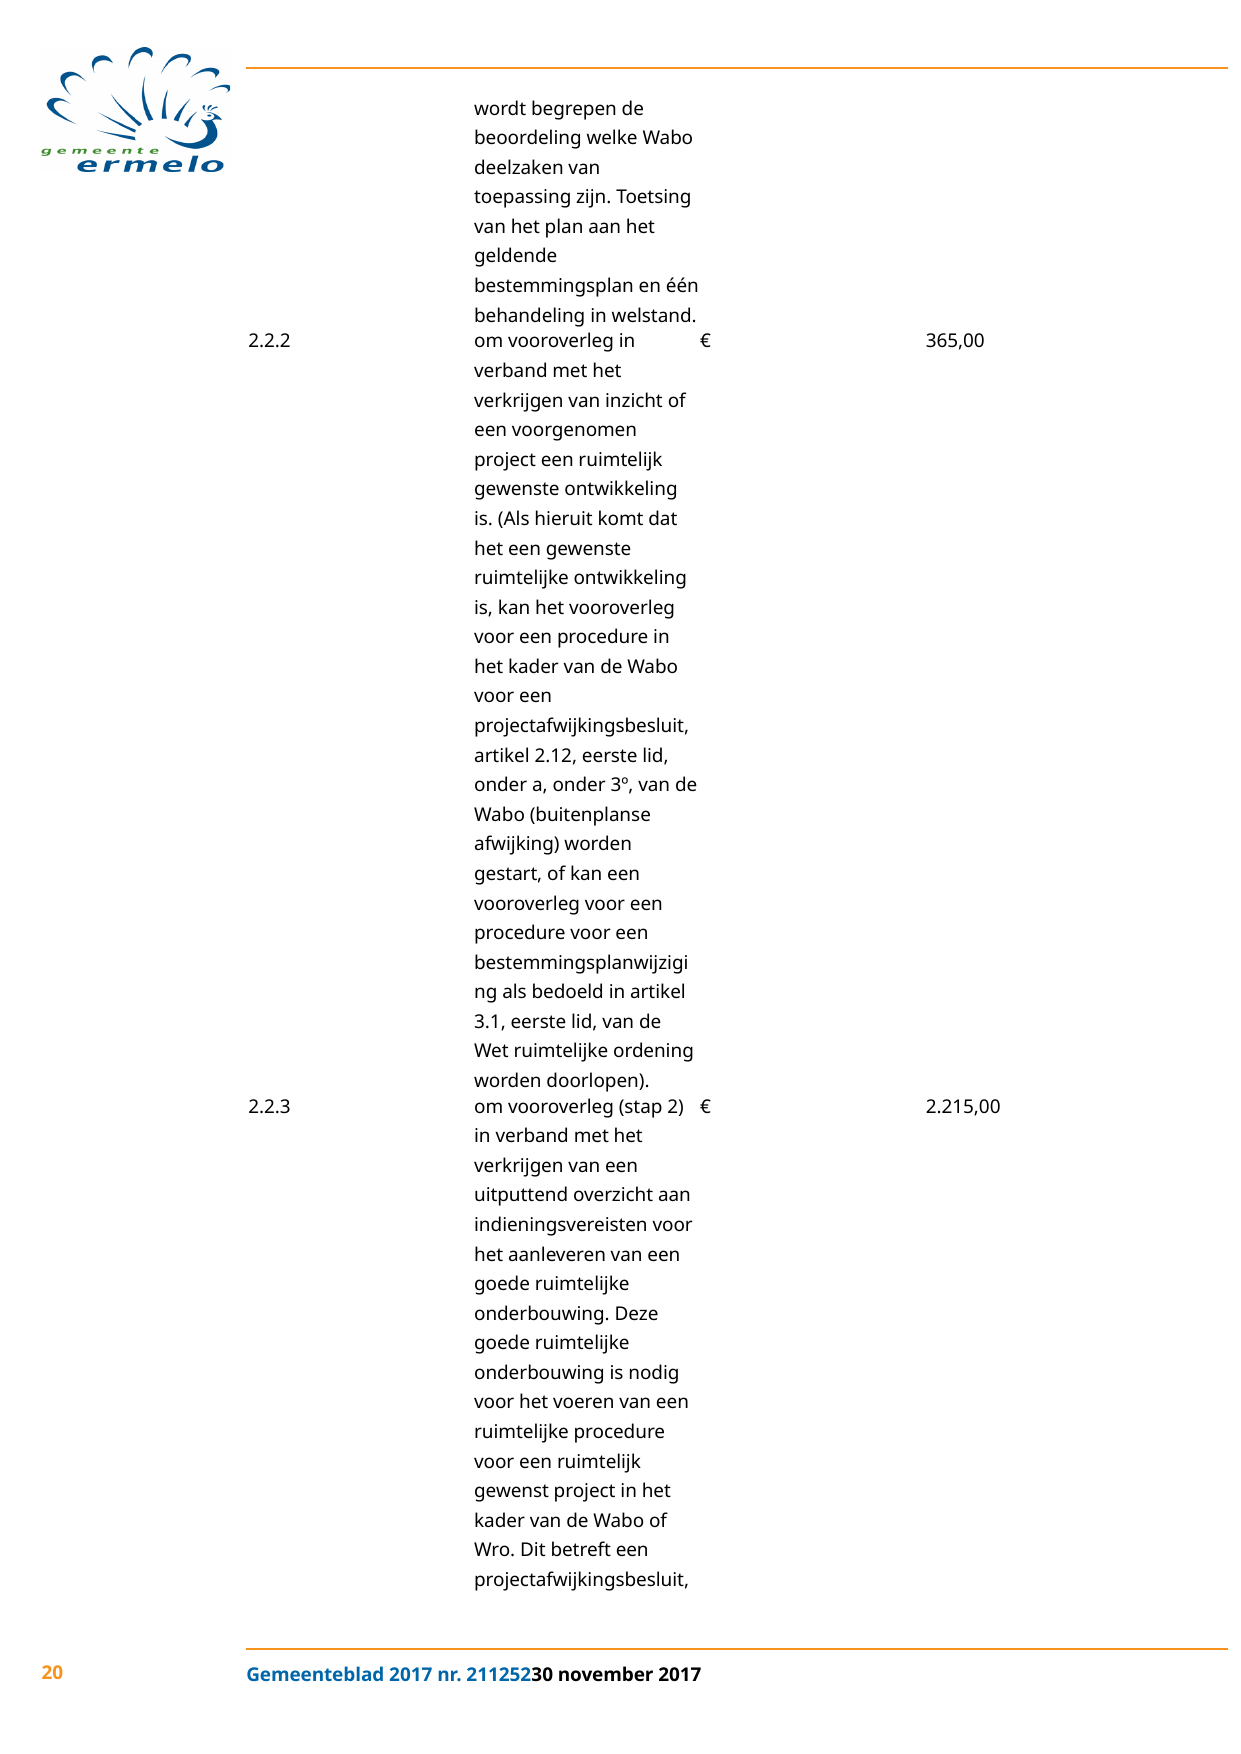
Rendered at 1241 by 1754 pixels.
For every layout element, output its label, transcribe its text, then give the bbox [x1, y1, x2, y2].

table_cell € [700, 328, 926, 1093]
table_cell 2.2.2 [248, 328, 474, 1093]
table_cell om vooroverleg (stap 2) in verband met het verkrijgen van een uitputtend overzicht aan indieningsvereisten voor het aanleveren van een goede ruimtelijke onderbouwing. Deze goede ruimtelijke onderbouwing is nodig voor het voeren van een ruimtelijke procedure voor een ruimtelijk gewenst project in het kader van de Wabo of Wro. Dit betreft een projectafwijkingsbesluit, [474, 1093, 700, 1592]
table_cell 2.215,00 [926, 1093, 1152, 1592]
table_cell € [700, 1093, 926, 1592]
table_cell [248, 95, 474, 328]
table_cell wordt begrepen de beoordeling welke Wabo deelzaken van toepassing zijn. Toetsing van het plan aan het geldende bestemmingsplan en één behandeling in welstand. [474, 95, 700, 328]
table_cell 2.2.3 [248, 1093, 474, 1592]
table_cell om vooroverleg in verband met het verkrijgen van inzicht of een voorgenomen project een ruimtelijk gewenste ontwikkeling is. (Als hieruit komt dat het een gewenste ruimtelijke ontwikkeling is, kan het vooroverleg voor een procedure in het kader van de Wabo voor een projectafwijkingsbesluit, artikel 2.12, eerste lid, onder a, onder 3º, van de Wabo (buitenplanse afwijking) worden gestart, of kan een vooroverleg voor een procedure voor een bestemmingsplanwijziging als bedoeld in artikel 3.1, eerste lid, van de Wet ruimtelijke ordening worden doorlopen). [474, 328, 700, 1093]
table_cell [700, 95, 926, 328]
table_cell [926, 95, 1152, 328]
table_cell 365,00 [926, 328, 1152, 1093]
picture [41, 47, 231, 172]
